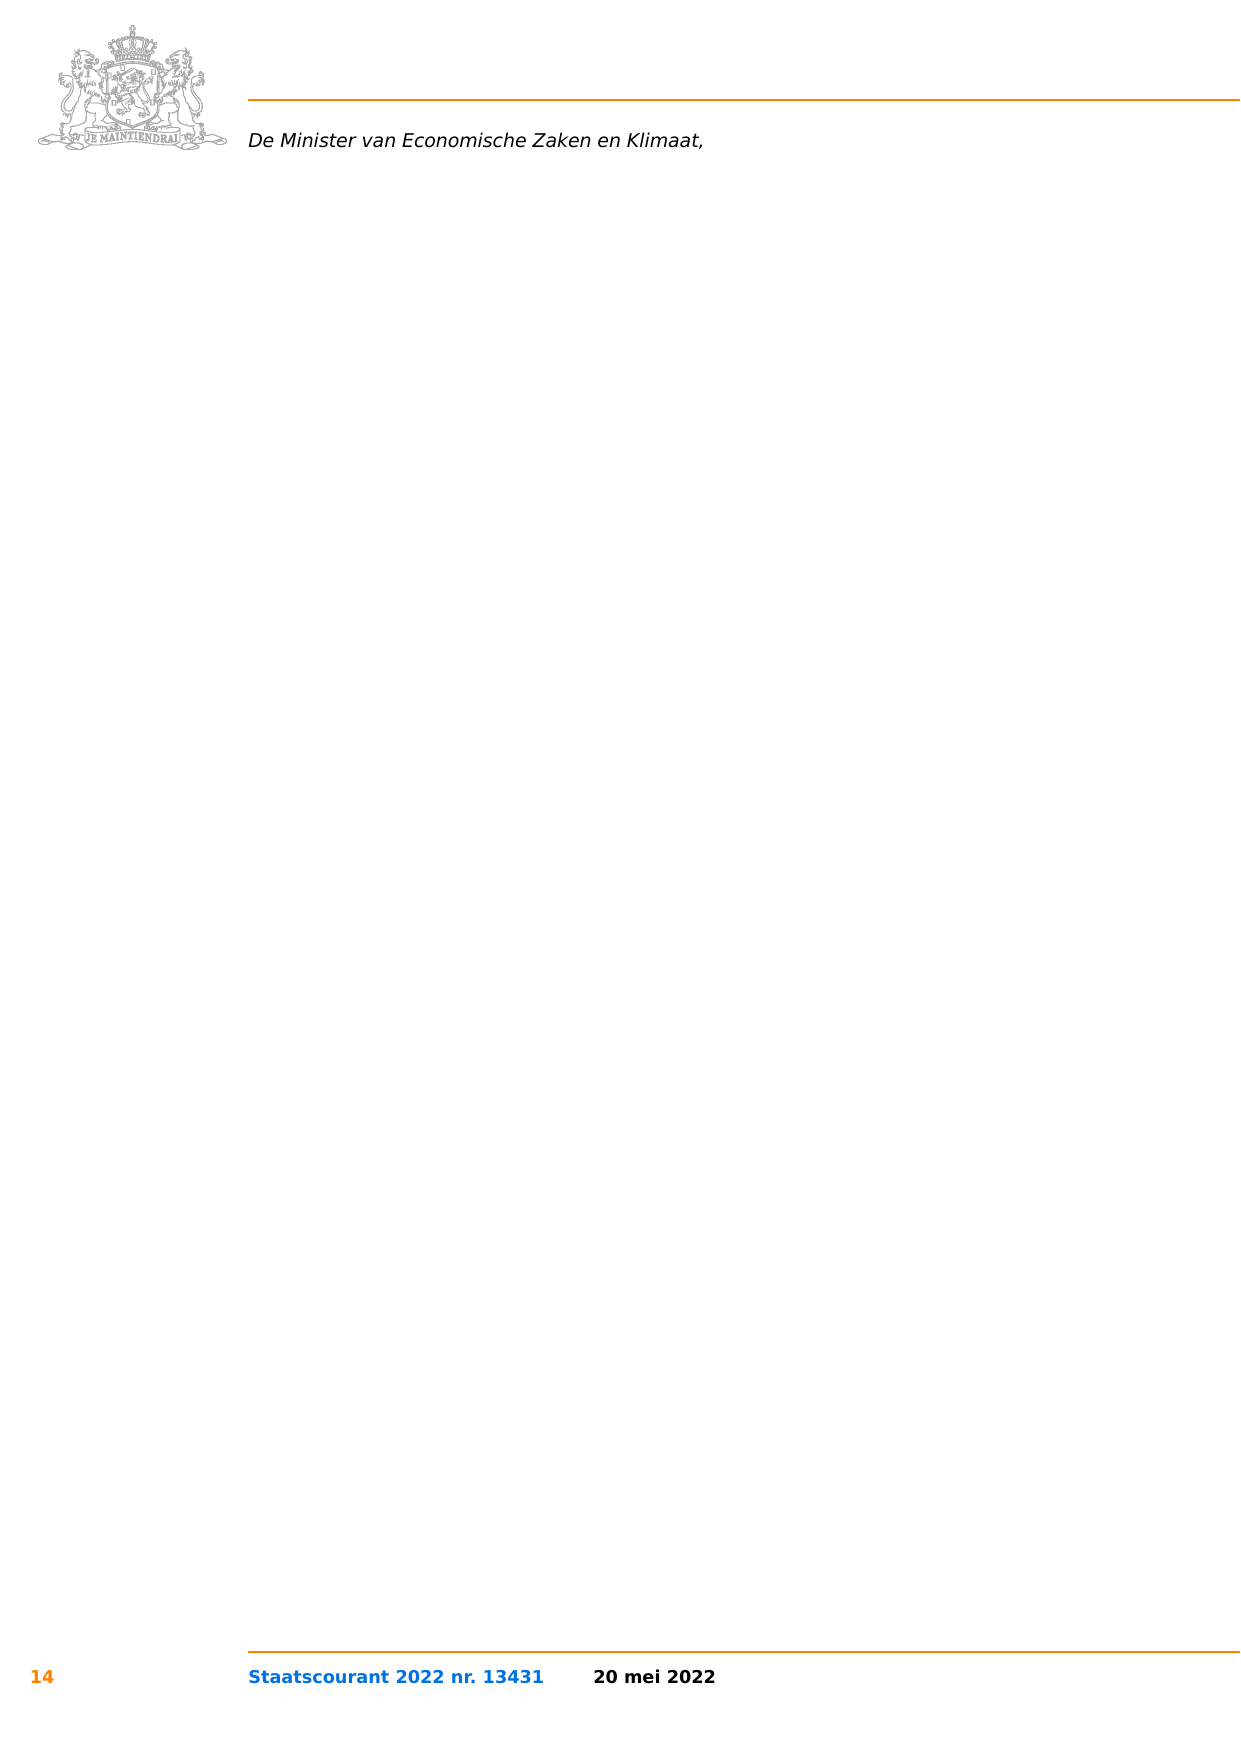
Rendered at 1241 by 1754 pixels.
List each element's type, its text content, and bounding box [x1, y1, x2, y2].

text De Minister van Economische Zaken en Klimaat, [248, 130, 1163, 152]
picture [38, 25, 227, 150]
